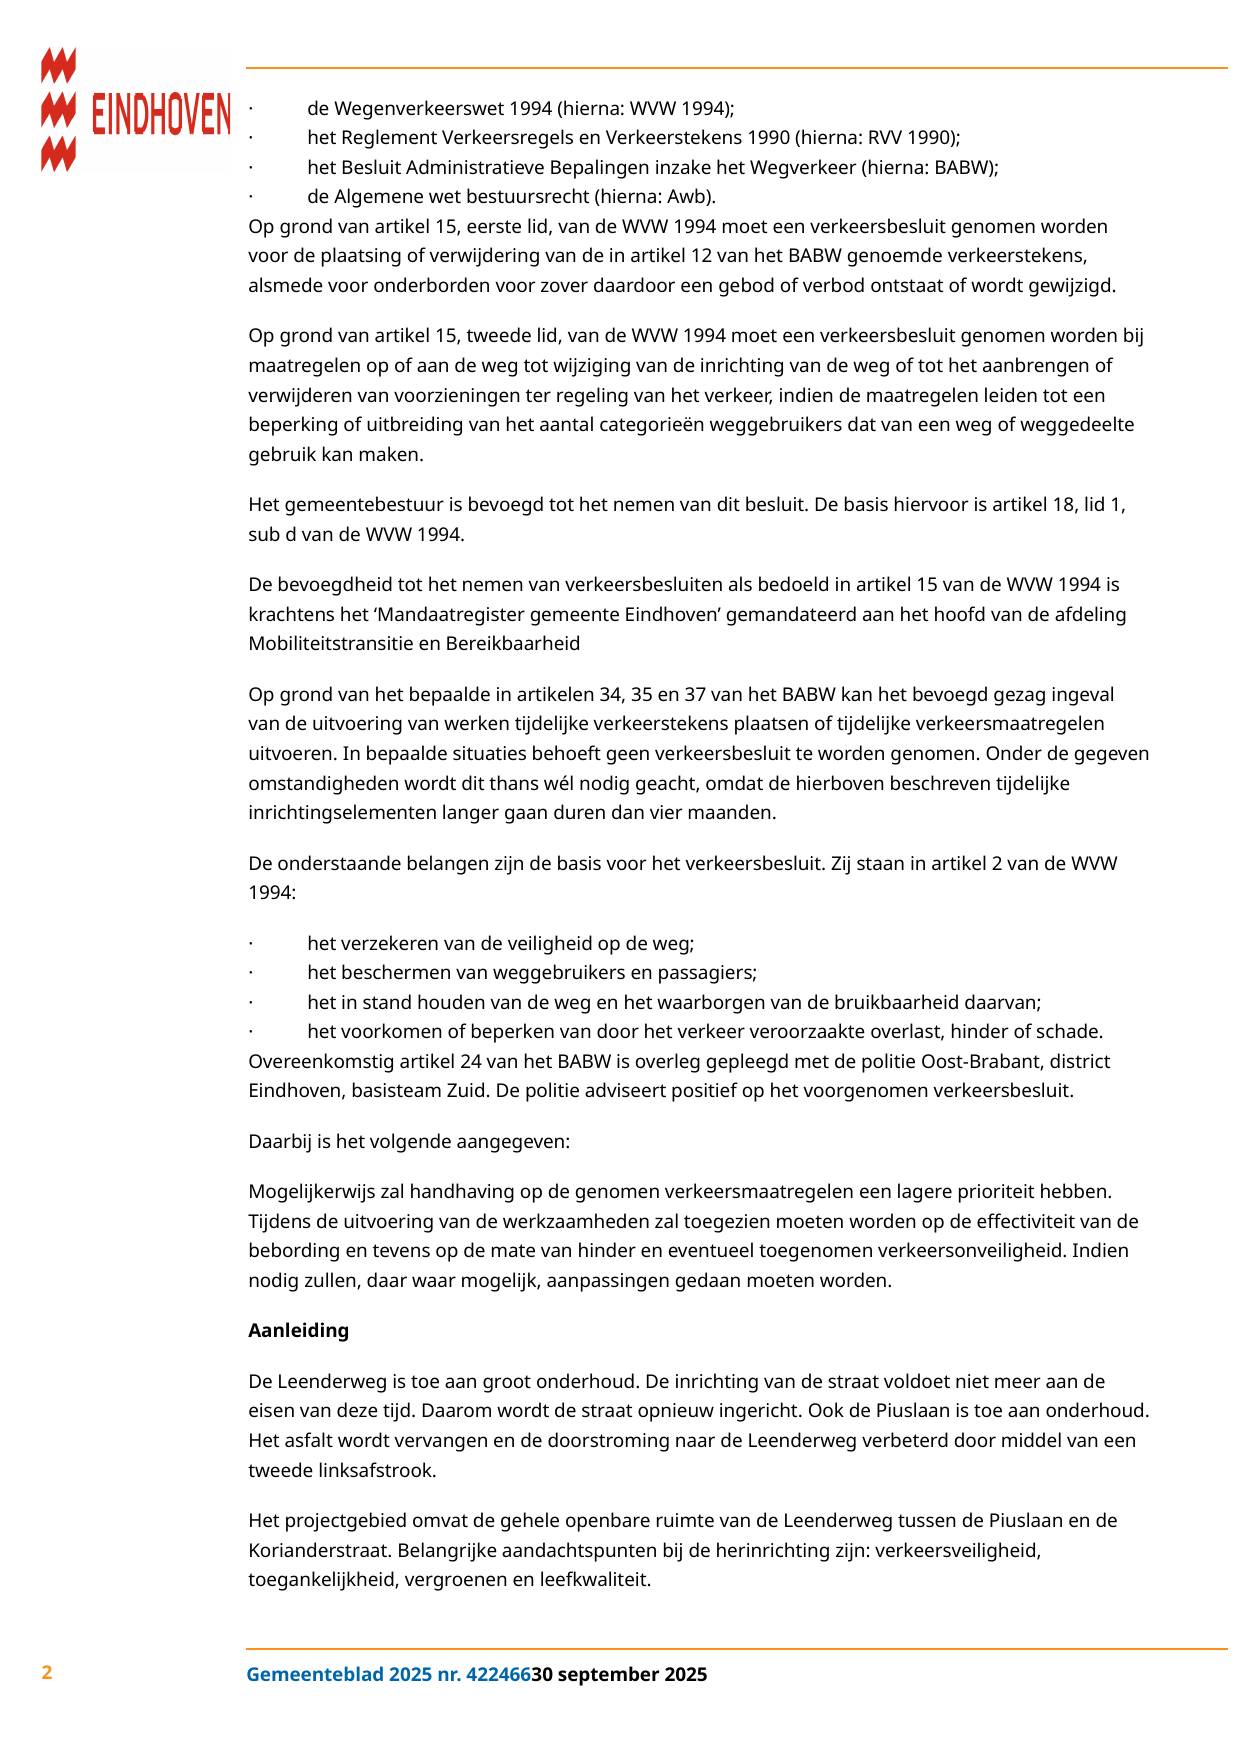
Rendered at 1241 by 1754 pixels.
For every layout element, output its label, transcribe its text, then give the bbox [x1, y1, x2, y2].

list het beschermen van weggebruikers en passagiers; [248, 959, 1152, 985]
list het in stand houden van de weg en het waarborgen van de bruikbaarheid daarvan; [248, 989, 1152, 1015]
picture [41, 47, 231, 172]
list het voorkomen of beperken van door het verkeer veroorzaakte overlast, hinder of schade. [248, 1018, 1152, 1044]
text Op grond van artikel 15, eerste lid, van de WVW 1994 moet een verkeersbesluit genomen worden voor de plaatsing of verwijdering van de in artikel 12 van het BABW genoemde verkeerstekens, alsmede voor onderborden voor zover daardoor een gebod of verbod ontstaat of wordt gewijzigd. [248, 213, 1152, 298]
text Mogelijkerwijs zal handhaving op de genomen verkeersmaatregelen een lagere prioriteit hebben. Tijdens de uitvoering van de werkzaamheden zal toegezien moeten worden op de effectiviteit van de bebording en tevens op de mate van hinder en eventueel toegenomen verkeersonveiligheid. Indien nodig zullen, daar waar mogelijk, aanpassingen gedaan moeten worden. [248, 1178, 1152, 1293]
text Het projectgebied omvat de gehele openbare ruimte van de Leenderweg tussen de Piuslaan en de Korianderstraat. Belangrijke aandachtspunten bij de herinrichting zijn: verkeersveiligheid, toegankelijkheid, vergroenen en leefkwaliteit. [248, 1507, 1152, 1592]
text Aanleiding [248, 1318, 1152, 1343]
text Daarbij is het volgende aangegeven: [248, 1128, 1152, 1154]
text Het gemeentebestuur is bevoegd tot het nemen van dit besluit. De basis hiervoor is artikel 18, lid 1, sub d van de WVW 1994. [248, 491, 1152, 547]
text De onderstaande belangen zijn de basis voor het verkeersbesluit. Zij staan in artikel 2 van de WVW 1994: [248, 850, 1152, 905]
text Overeenkomstig artikel 24 van het BABW is overleg gepleegd met de politie Oost-Brabant, district Eindhoven, basisteam Zuid. De politie adviseert positief op het voorgenomen verkeersbesluit. [248, 1048, 1152, 1103]
list de Algemene wet bestuursrecht (hierna: Awb). [248, 183, 1152, 209]
list het verzekeren van de veiligheid op de weg; [248, 930, 1152, 956]
list de Wegenverkeerswet 1994 (hierna: WVW 1994); [248, 95, 1152, 121]
text De Leenderweg is toe aan groot onderhoud. De inrichting van de straat voldoet niet meer aan de eisen van deze tijd. Daarom wordt de straat opnieuw ingericht. Ook de Piuslaan is toe aan onderhoud. Het asfalt wordt vervangen en de doorstroming naar de Leenderweg verbeterd door middel van een tweede linksafstrook. [248, 1368, 1152, 1483]
text Op grond van artikel 15, tweede lid, van de WVW 1994 moet een verkeersbesluit genomen worden bij maatregelen op of aan de weg tot wijziging van de inrichting van de weg of tot het aanbrengen of verwijderen van voorzieningen ter regeling van het verkeer, indien de maatregelen leiden tot een beperking of uitbreiding van het aantal categorieën weggebruikers dat van een weg of weggedeelte gebruik kan maken. [248, 323, 1152, 467]
list het Besluit Administratieve Bepalingen inzake het Wegverkeer (hierna: BABW); [248, 154, 1152, 180]
text Op grond van het bepaalde in artikelen 34, 35 en 37 van het BABW kan het bevoegd gezag ingeval van de uitvoering van werken tijdelijke verkeerstekens plaatsen of tijdelijke verkeersmaatregelen uitvoeren. In bepaalde situaties behoeft geen verkeersbesluit te worden genomen. Onder de gegeven omstandigheden wordt dit thans wél nodig geacht, omdat de hierboven beschreven tijdelijke inrichtingselementen langer gaan duren dan vier maanden. [248, 681, 1152, 825]
list het Reglement Verkeersregels en Verkeerstekens 1990 (hierna: RVV 1990); [248, 124, 1152, 150]
text De bevoegdheid tot het nemen van verkeersbesluiten als bedoeld in artikel 15 van de WVW 1994 is krachtens het ‘Mandaatregister gemeente Eindhoven’ gemandateerd aan het hoofd van de afdeling Mobiliteitstransitie en Bereikbaarheid [248, 571, 1152, 656]
